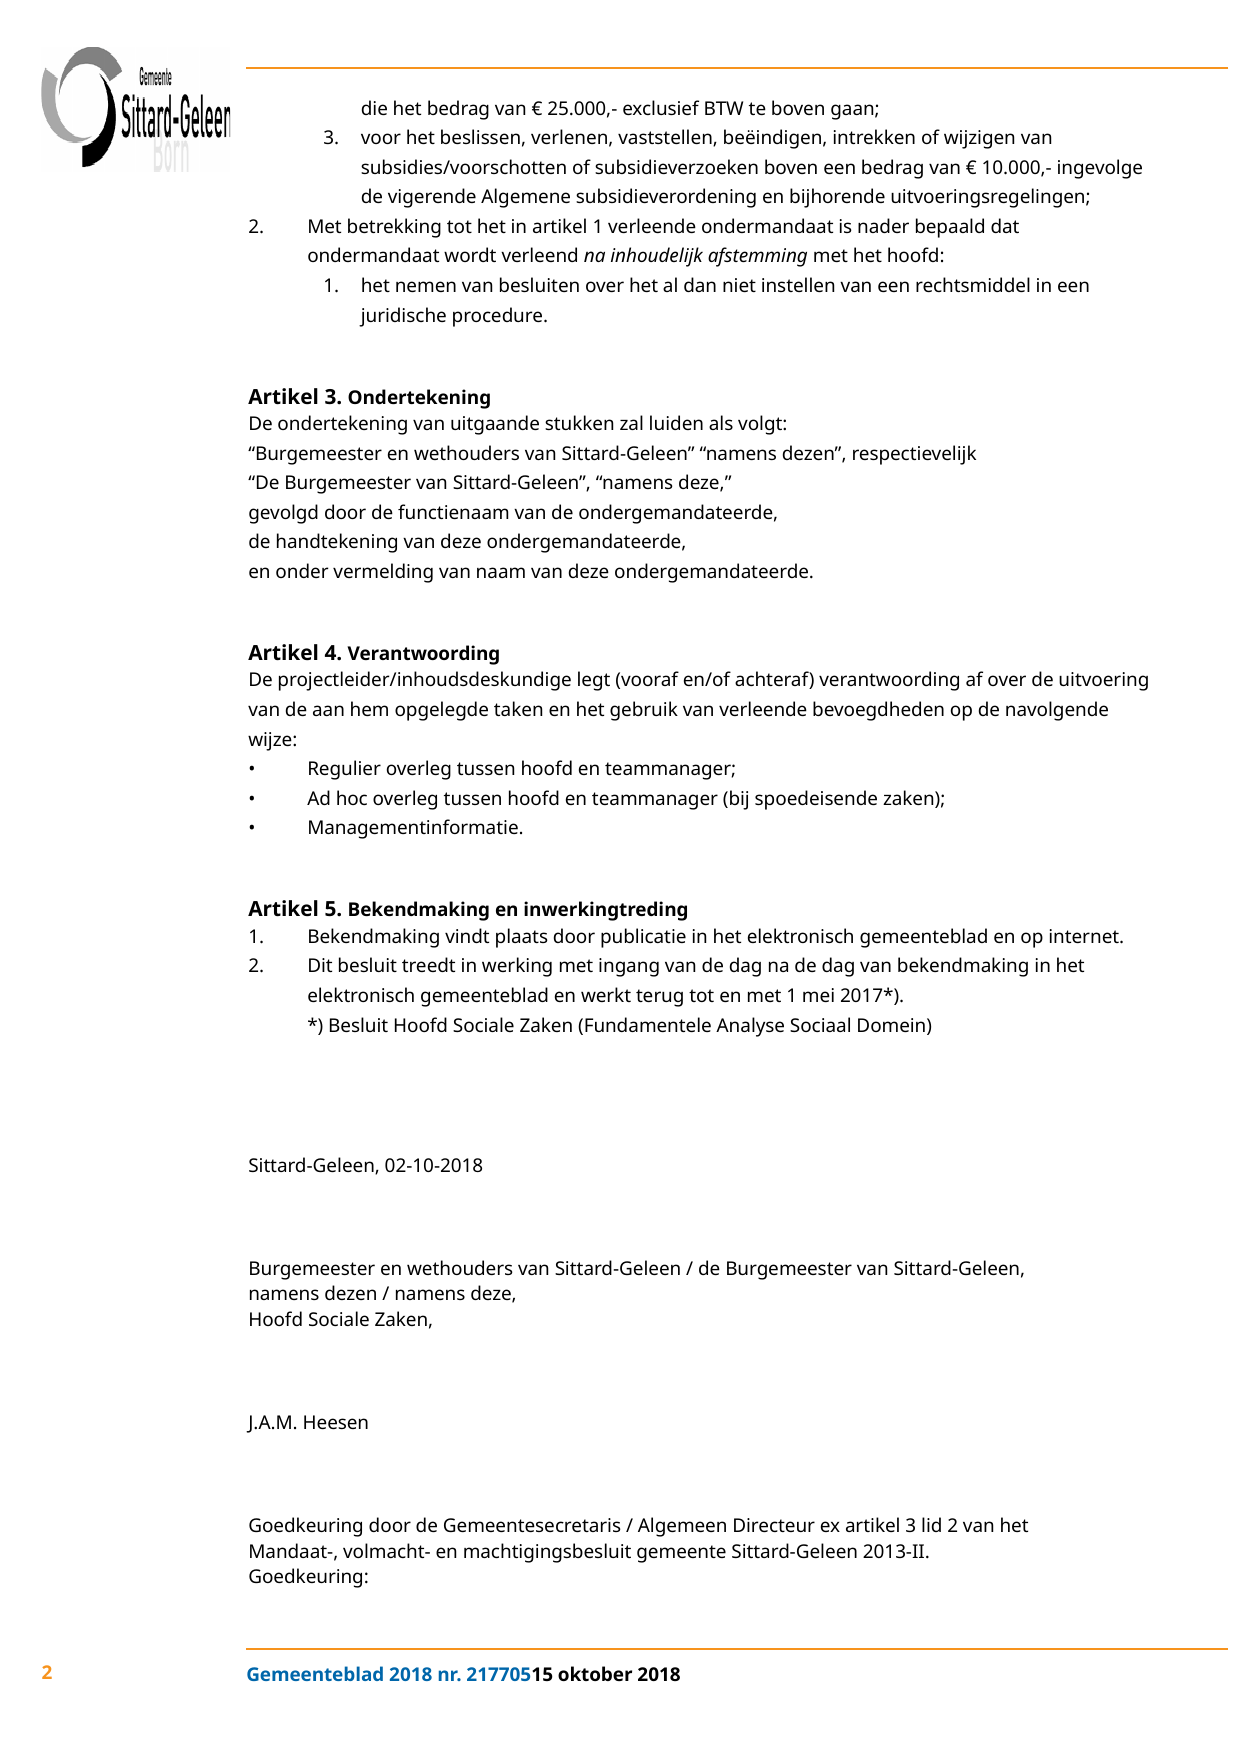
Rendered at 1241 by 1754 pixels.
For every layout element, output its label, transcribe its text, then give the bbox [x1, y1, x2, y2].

list Bekendmaking vindt plaats door publicatie in het elektronisch gemeenteblad en op internet. [248, 923, 1152, 949]
list *) Besluit Hoofd Sociale Zaken (Fundamentele Analyse Sociaal Domein) [248, 1012, 1152, 1037]
text De projectleider/inhoudsdeskundige legt (vooraf en/of achteraf) verantwoording af over de uitvoering van de aan hem opgelegde taken en het gebruik van verleende bevoegdheden op de navolgende wijze: [248, 667, 1152, 752]
text Hoofd Sociale Zaken, [248, 1306, 1152, 1332]
text Artikel 4. Verantwoording [248, 638, 1152, 667]
list het nemen van besluiten over het al dan niet instellen van een rechtsmiddel in een juridische procedure. [323, 272, 1152, 328]
text Artikel 5. Bekendmaking en inwerkingtreding [248, 894, 1152, 923]
text “Burgemeester en wethouders van Sittard-Geleen” “namens dezen”, respectievelijk [248, 440, 1152, 466]
text Burgemeester en wethouders van Sittard-Geleen / de Burgemeester van Sittard-Geleen, [248, 1255, 1152, 1281]
text “De Burgemeester van Sittard-Geleen”, “namens deze,” [248, 469, 1152, 495]
list Met betrekking tot het in artikel 1 verleende ondermandaat is nader bepaald dat ondermandaat wordt verleend na inhoudelijk afstemming met het hoofd: [248, 213, 1152, 268]
text namens dezen / namens deze, [248, 1281, 1152, 1306]
text en onder vermelding van naam van deze ondergemandateerde. [248, 558, 1152, 584]
text Goedkeuring door de Gemeentesecretaris / Algemeen Directeur ex artikel 3 lid 2 van het [248, 1512, 1152, 1538]
text gevolgd door de functienaam van de ondergemandateerde, [248, 499, 1152, 525]
text Goedkeuring: [248, 1564, 1152, 1589]
text Sittard-Geleen, 02-10-2018 [248, 1152, 1152, 1178]
text Mandaat-, volmacht- en machtigingsbesluit gemeente Sittard-Geleen 2013-II. [248, 1538, 1152, 1564]
list Regulier overleg tussen hoofd en teammanager; [248, 755, 1152, 781]
picture [41, 47, 231, 172]
text Artikel 3. Ondertekening [248, 382, 1152, 410]
text De ondertekening van uitgaande stukken zal luiden als volgt: [248, 410, 1152, 436]
list Dit besluit treedt in werking met ingang van de dag na de dag van bekendmaking in het elektronisch gemeenteblad en werkt terug tot en met 1 mei 2017*). [248, 953, 1152, 1008]
list Ad hoc overleg tussen hoofd en teammanager (bij spoedeisende zaken); [248, 785, 1152, 811]
list Managementinformatie. [248, 814, 1152, 840]
text de handtekening van deze ondergemandateerde, [248, 529, 1152, 554]
list voor het beslissen, verlenen, vaststellen, beëindigen, intrekken of wijzigen van subsidies/voorschotten of subsidieverzoeken boven een bedrag van € 10.000,- ingevolge de vigerende Algemene subsidieverordening en bijhorende uitvoeringsregelingen; [323, 124, 1152, 209]
list die het bedrag van € 25.000,- exclusief BTW te boven gaan; [323, 95, 1152, 121]
text J.A.M. Heesen [248, 1409, 1152, 1435]
